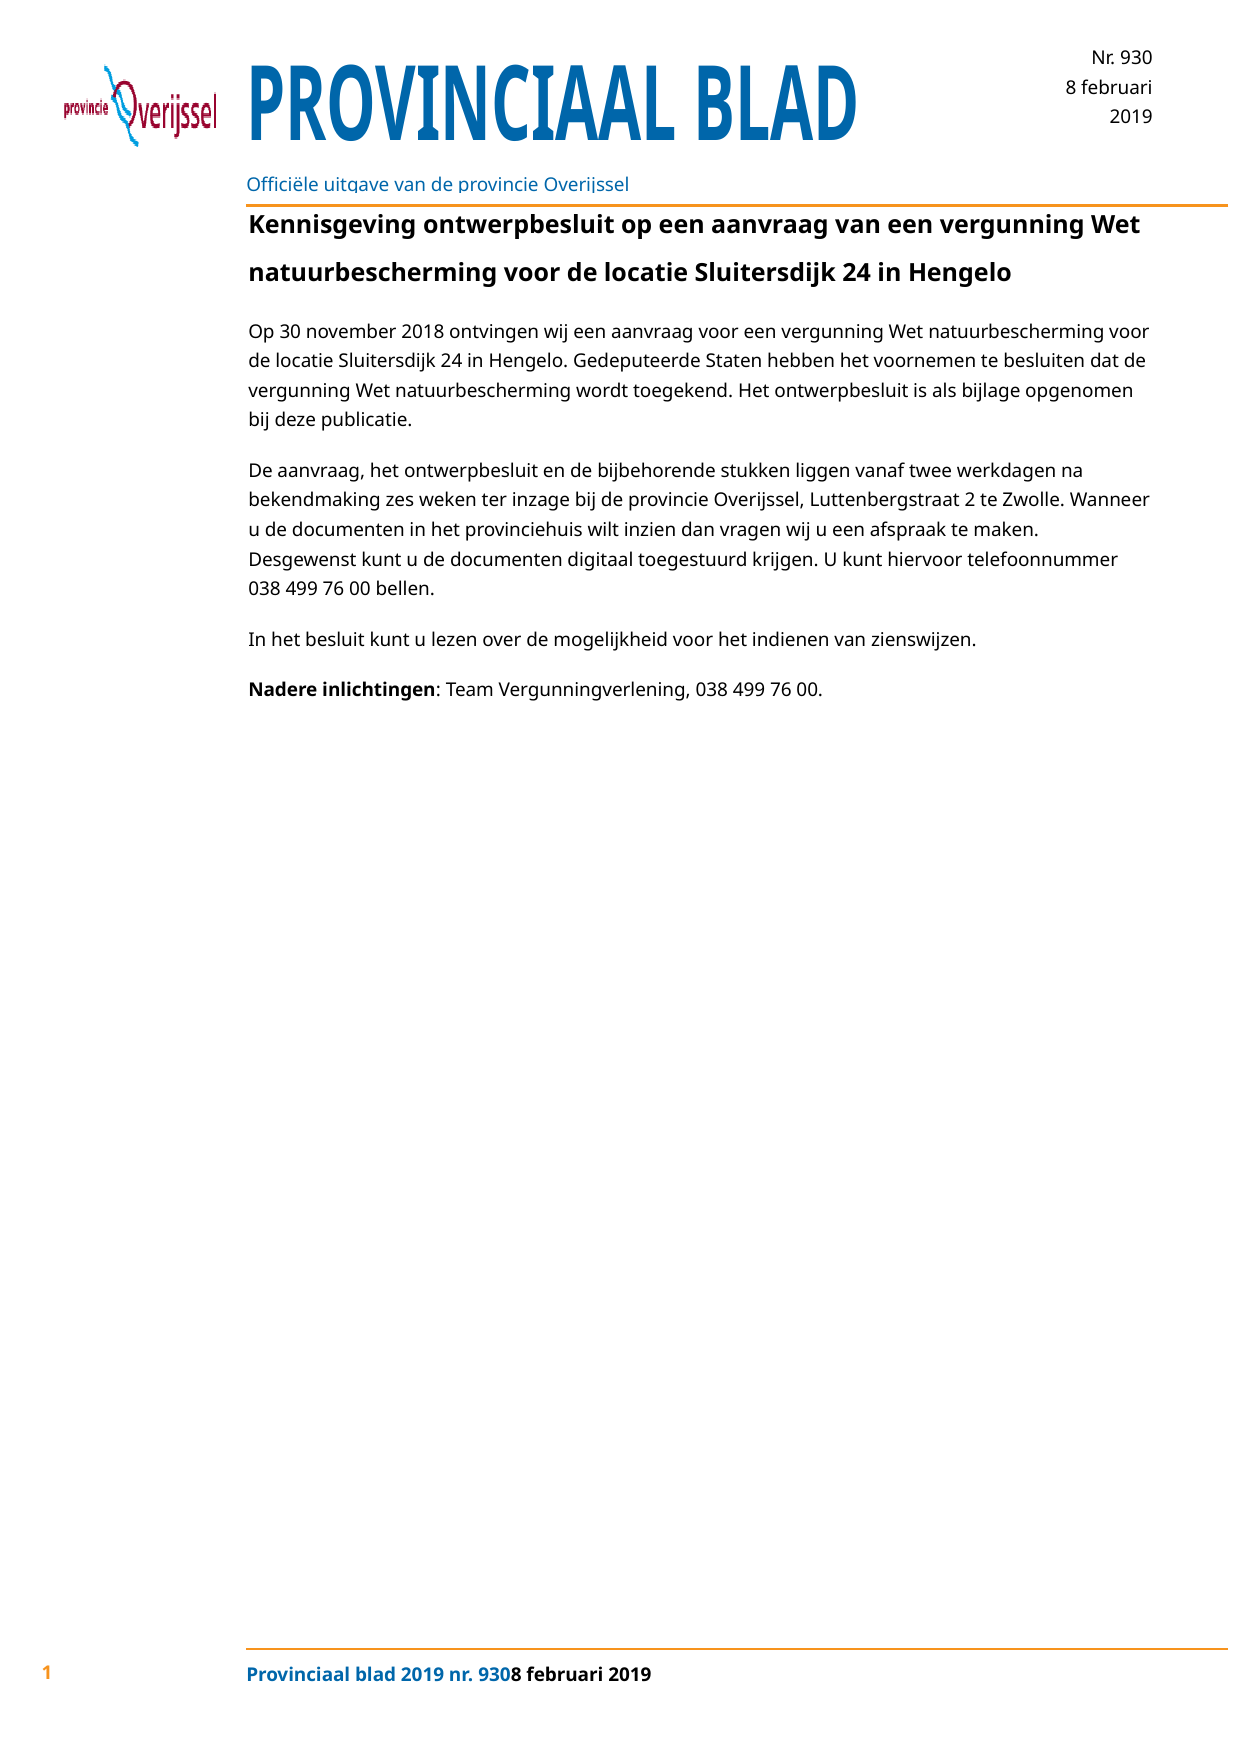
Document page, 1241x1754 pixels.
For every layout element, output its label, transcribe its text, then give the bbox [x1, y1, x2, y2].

text In het besluit kunt u lezen over de mogelijkheid voor het indienen van zienswijzen. [248, 626, 1152, 652]
text Op 30 november 2018 ontvingen wij een aanvraag voor een vergunning Wet natuurbescherming voor de locatie Sluitersdijk 24 in Hengelo. Gedeputeerde Staten hebben het voornemen te besluiten dat de vergunning Wet natuurbescherming wordt toegekend. Het ontwerpbesluit is als bijlage opgenomen bij deze publicatie. [248, 318, 1152, 432]
text Kennisgeving ontwerpbesluit op een aanvraag van een vergunning Wet natuurbescherming voor de locatie Sluitersdijk 24 in Hengelo [248, 207, 1152, 288]
text Nadere inlichtingen: Team Vergunningverlening, 038 499 76 00. [248, 676, 1152, 702]
text De aanvraag, het ontwerpbesluit en de bijbehorende stukken liggen vanaf twee werkdagen na bekendmaking zes weken ter inzage bij de provincie Overijssel, Luttenbergstraat 2 te Zwolle. Wanneer u de documenten in het provinciehuis wilt inzien dan vragen wij u een afspraak te maken. Desgewenst kunt u de documenten digitaal toegestuurd krijgen. U kunt hiervoor telefoonnummer 038 499 76 00 bellen. [248, 457, 1152, 601]
picture [41, 47, 231, 172]
